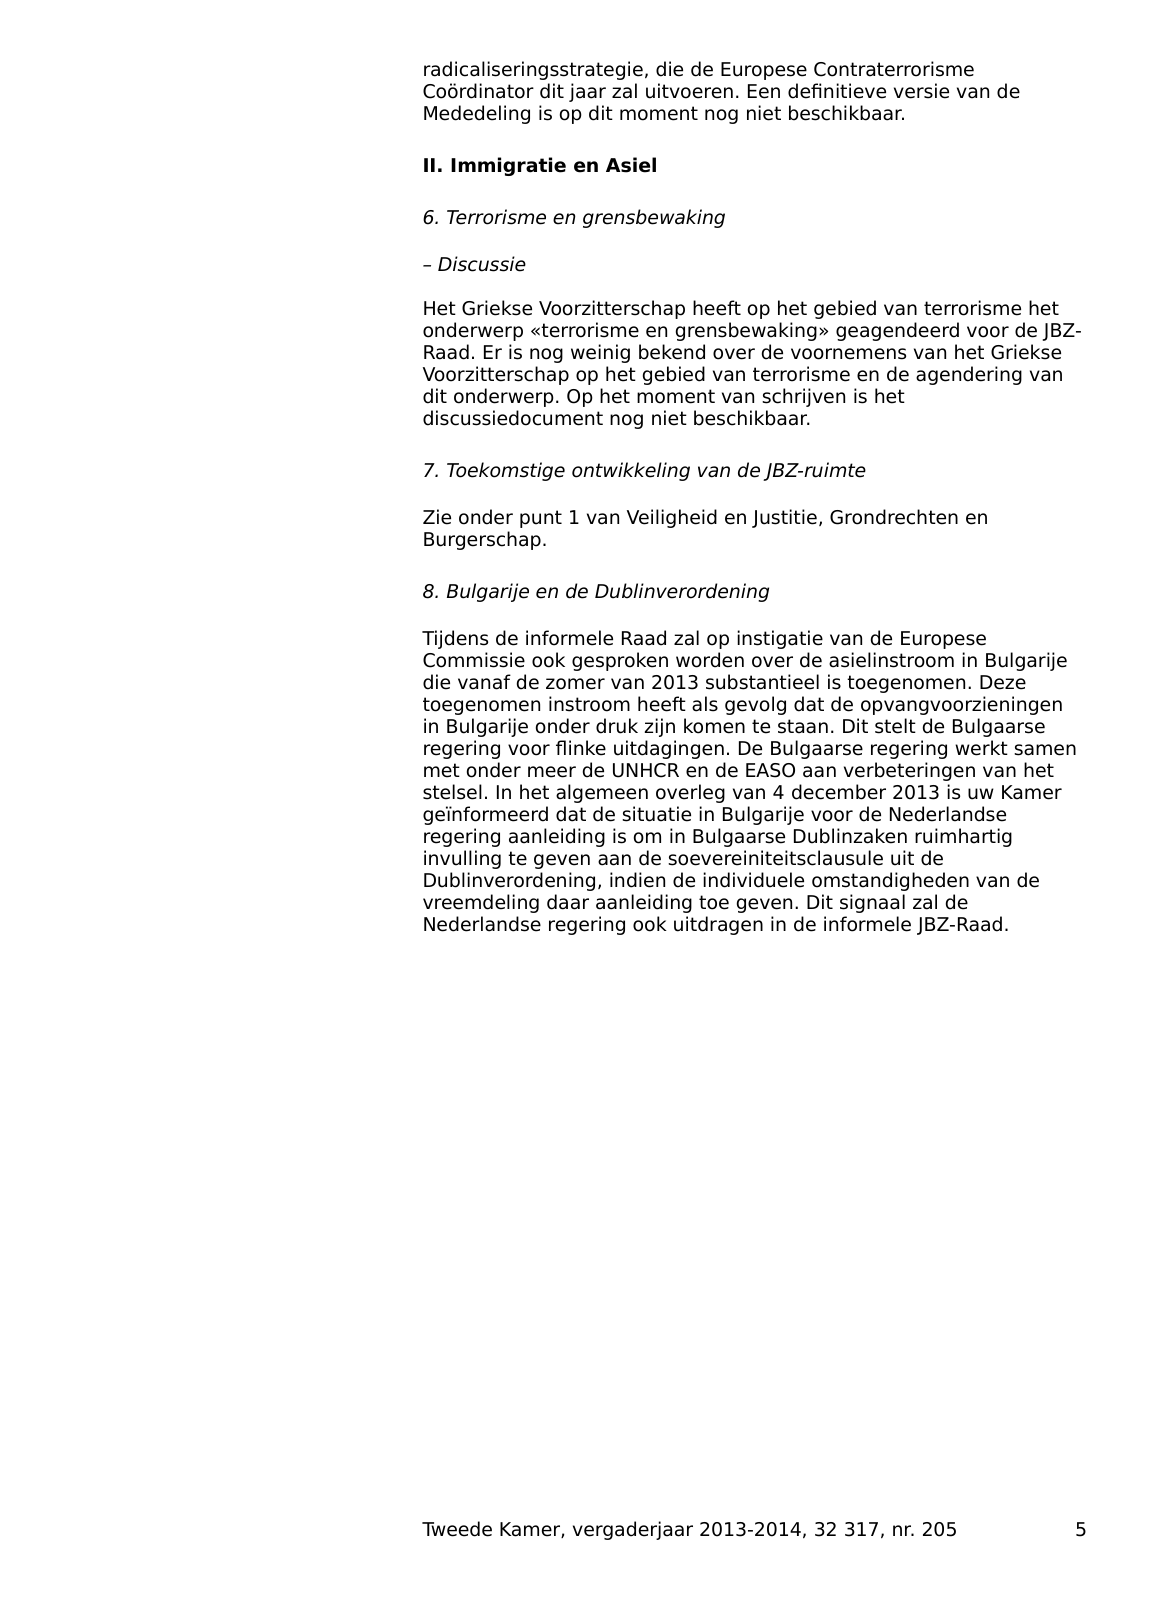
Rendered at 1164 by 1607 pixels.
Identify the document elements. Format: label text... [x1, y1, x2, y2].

text Zie onder punt 1 van Veiligheid en Justitie, Grondrechten en Burgerschap. [422, 507, 1087, 551]
subtitle 7. Toekomstige ontwikkeling van de JBZ-ruimte [422, 460, 1087, 482]
subtitle 8. Bulgarije en de Dublinverordening [422, 581, 1087, 603]
subtitle II. Immigratie en Asiel [422, 155, 1087, 177]
text Tijdens de informele Raad zal op instigatie van de Europese Commissie ook gesproken worden over de asielinstroom in Bulgarije die vanaf de zomer van 2013 substantieel is toegenomen. Deze toegenomen instroom heeft als gevolg dat de opvangvoorzieningen in Bulgarije onder druk zijn komen te staan. Dit stelt de Bulgaarse regering voor flinke uitdagingen. De Bulgaarse regering werkt samen met onder meer de UNHCR en de EASO aan verbeteringen van het stelsel. In het algemeen overleg van 4 december 2013 is uw Kamer geïnformeerd dat de situatie in Bulgarije voor de Nederlandse regering aanleiding is om in Bulgaarse Dublinzaken ruimhartig invulling te geven aan de soevereiniteitsclausule uit de Dublinverordening, indien de individuele omstandigheden van de vreemdeling daar aanleiding toe geven. Dit signaal zal de Nederlandse regering ook uitdragen in de informele JBZ-Raad. [422, 628, 1087, 936]
text Het Griekse Voorzitterschap heeft op het gebied van terrorisme het onderwerp «terrorisme en grensbewaking» geagendeerd voor de JBZ-Raad. Er is nog weinig bekend over de voornemens van het Griekse Voorzitterschap op het gebied van terrorisme en de agendering van dit onderwerp. Op het moment van schrijven is het discussiedocument nog niet beschikbaar. [422, 298, 1087, 430]
subtitle 6. Terrorisme en grensbewaking [422, 207, 1087, 229]
text radicaliseringsstrategie, die de Europese Contraterrorisme Coördinator dit jaar zal uitvoeren. Een definitieve versie van de Mededeling is op dit moment nog niet beschikbaar. [422, 59, 1087, 125]
subtitle – Discussie [422, 254, 1087, 276]
